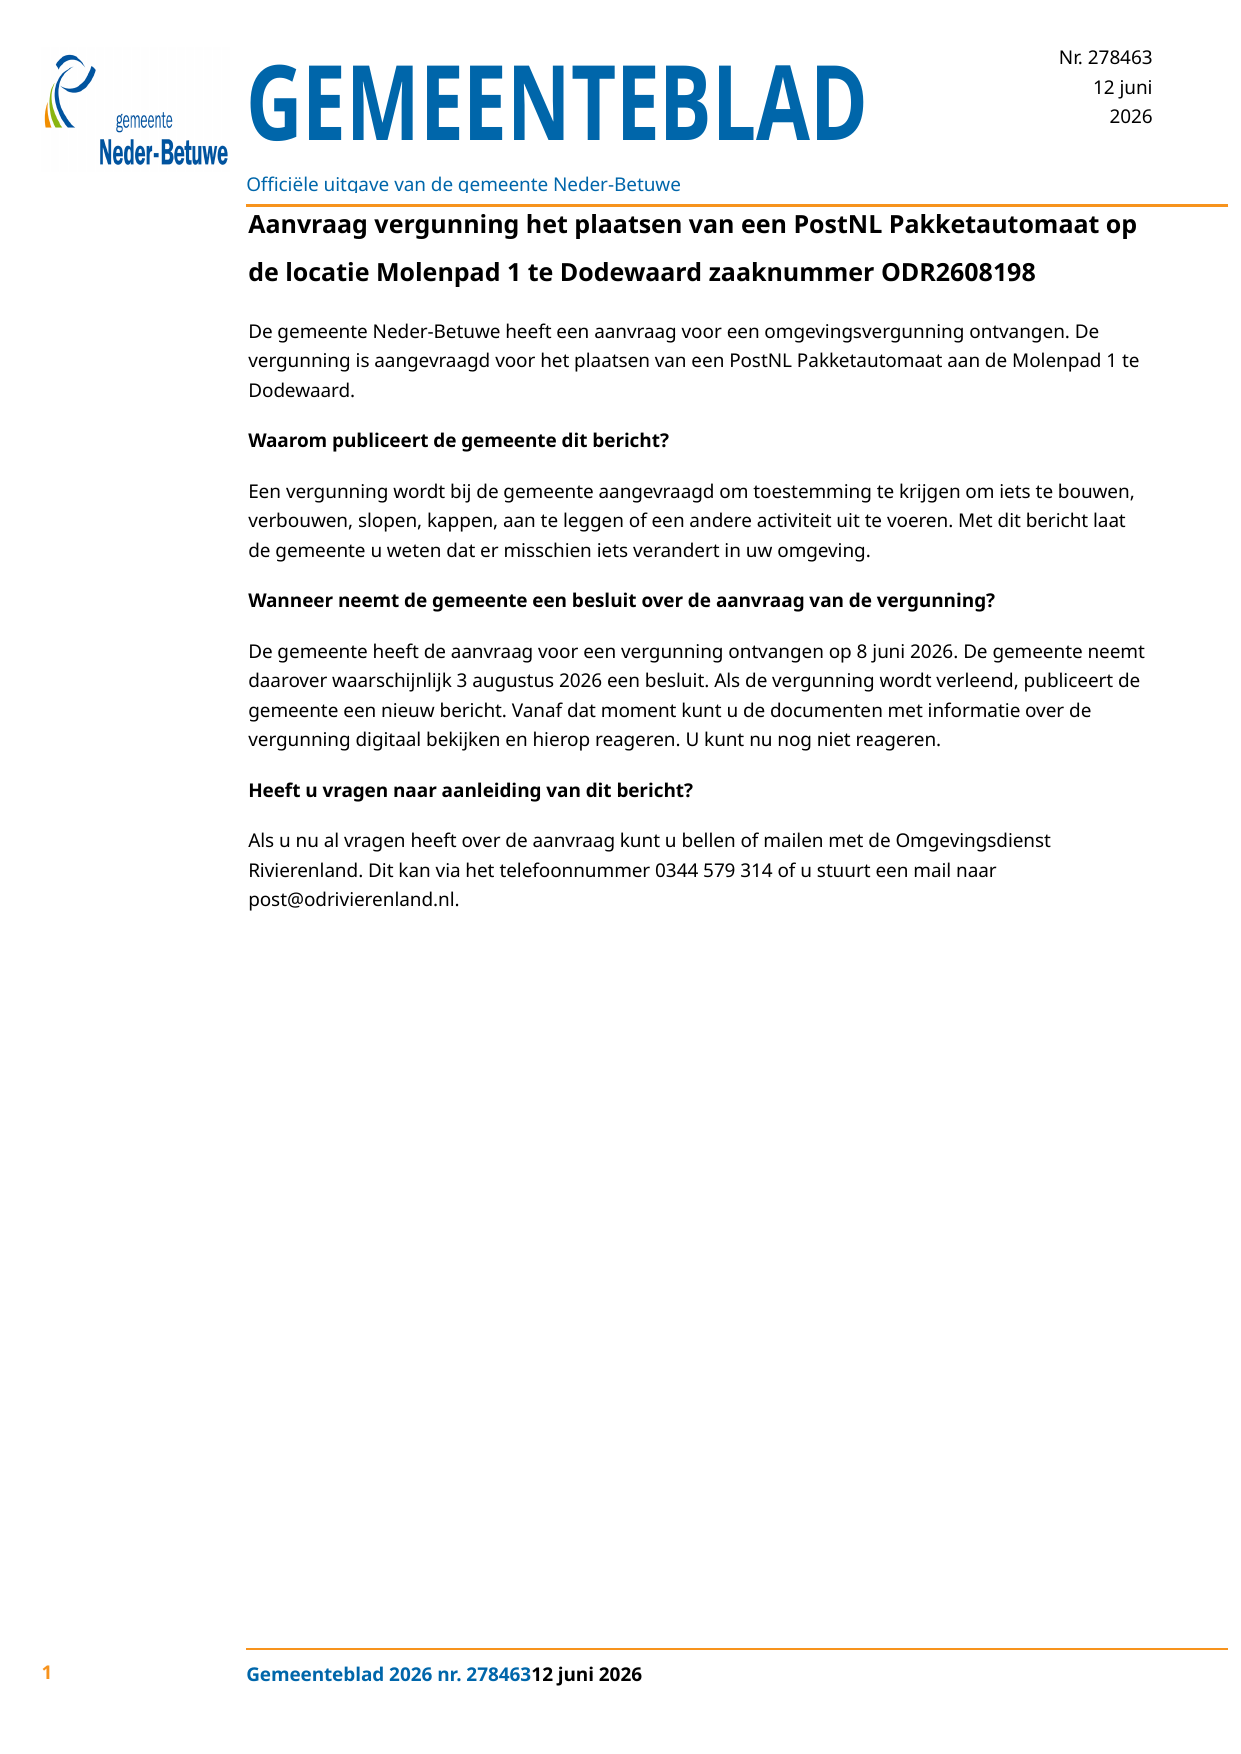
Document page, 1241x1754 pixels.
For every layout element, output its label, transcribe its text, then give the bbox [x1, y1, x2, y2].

text Als u nu al vragen heeft over de aanvraag kunt u bellen of mailen met de Omgevingsdienst Rivierenland. Dit kan via het telefoonnummer 0344 579 314 of u stuurt een mail naar post@odrivierenland.nl. [248, 827, 1152, 912]
picture [41, 47, 231, 172]
text Een vergunning wordt bij de gemeente aangevraagd om toestemming te krijgen om iets te bouwen, verbouwen, slopen, kappen, aan te leggen of een andere activiteit uit te voeren. Met dit bericht laat de gemeente u weten dat er misschien iets verandert in uw omgeving. [248, 478, 1152, 563]
text De gemeente Neder-Betuwe heeft een aanvraag voor een omgevingsvergunning ontvangen. De vergunning is aangevraagd voor het plaatsen van een PostNL Pakketautomaat aan de Molenpad 1 te Dodewaard. [248, 318, 1152, 403]
text Aanvraag vergunning het plaatsen van een PostNL Pakketautomaat op de locatie Molenpad 1 te Dodewaard zaaknummer ODR2608198 [248, 207, 1152, 288]
text Waarom publiceert de gemeente dit bericht? [248, 427, 1152, 453]
text De gemeente heeft de aanvraag voor een vergunning ontvangen op 8 juni 2026. De gemeente neemt daarover waarschijnlijk 3 augustus 2026 een besluit. Als de vergunning wordt verleend, publiceert de gemeente een nieuw bericht. Vanaf dat moment kunt u de documenten met informatie over de vergunning digitaal bekijken en hierop reageren. U kunt nu nog niet reageren. [248, 638, 1152, 752]
text Wanneer neemt de gemeente een besluit over de aanvraag van de vergunning? [248, 587, 1152, 613]
text Heeft u vragen naar aanleiding van dit bericht? [248, 777, 1152, 803]
